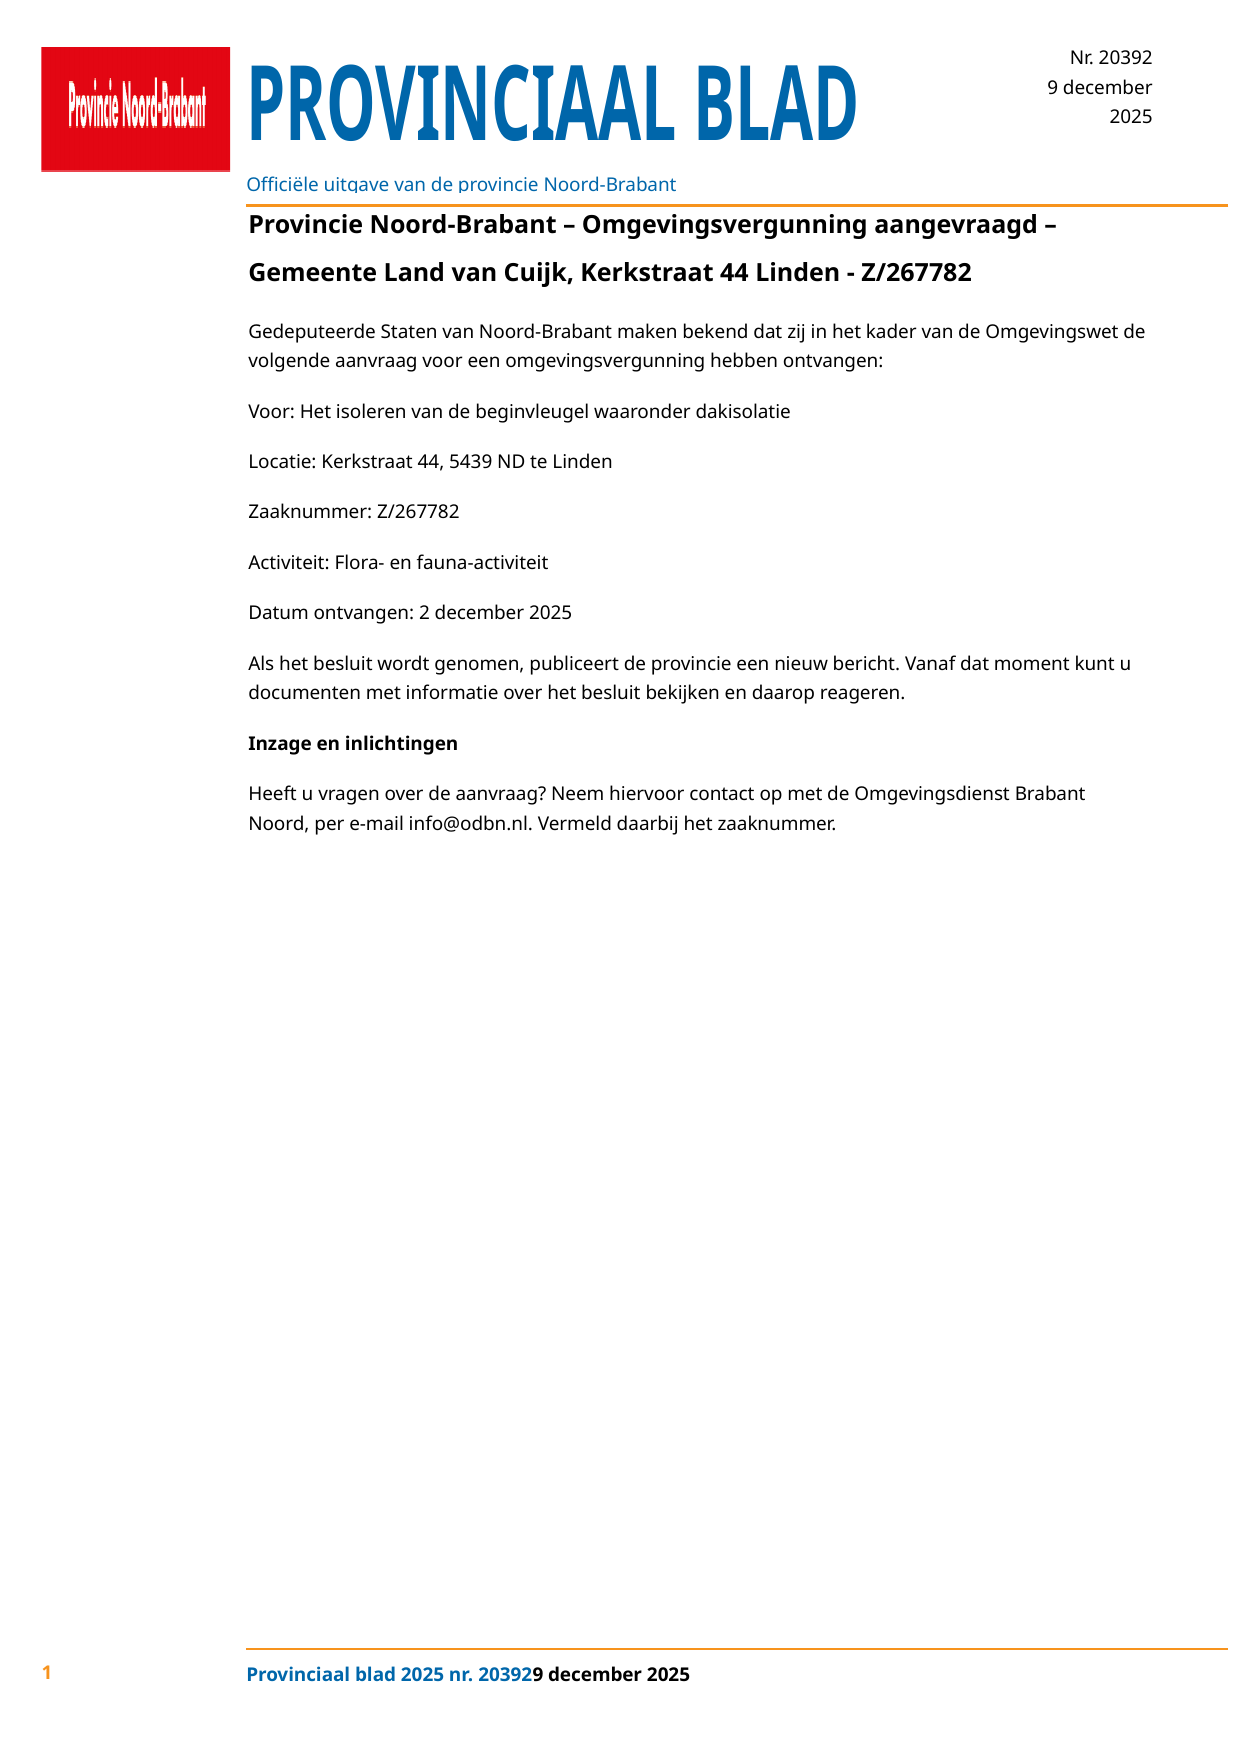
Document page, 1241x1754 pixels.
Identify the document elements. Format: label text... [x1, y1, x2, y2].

text Locatie: Kerkstraat 44, 5439 ND te Linden [248, 448, 1152, 474]
text Datum ontvangen: 2 december 2025 [248, 599, 1152, 625]
text Heeft u vragen over de aanvraag? Neem hiervoor contact op met de Omgevingsdienst Brabant Noord, per e-mail info@odbn.nl. Vermeld daarbij het zaaknummer. [248, 780, 1152, 836]
text Gedeputeerde Staten van Noord-Brabant maken bekend dat zij in het kader van de Omgevingswet de volgende aanvraag voor een omgevingsvergunning hebben ontvangen: [248, 318, 1152, 373]
text Voor: Het isoleren van de beginvleugel waaronder dakisolatie [248, 398, 1152, 424]
text Zaaknummer: Z/267782 [248, 499, 1152, 524]
text Provincie Noord-Brabant – Omgevingsvergunning aangevraagd – Gemeente Land van Cuijk, Kerkstraat 44 Linden - Z/267782 [248, 207, 1152, 288]
text Inzage en inlichtingen [248, 730, 1152, 756]
picture [41, 47, 231, 172]
text Activiteit: Flora- en fauna-activiteit [248, 549, 1152, 575]
text Als het besluit wordt genomen, publiceert de provincie een nieuw bericht. Vanaf dat moment kunt u documenten met informatie over het besluit bekijken en daarop reageren. [248, 650, 1152, 705]
